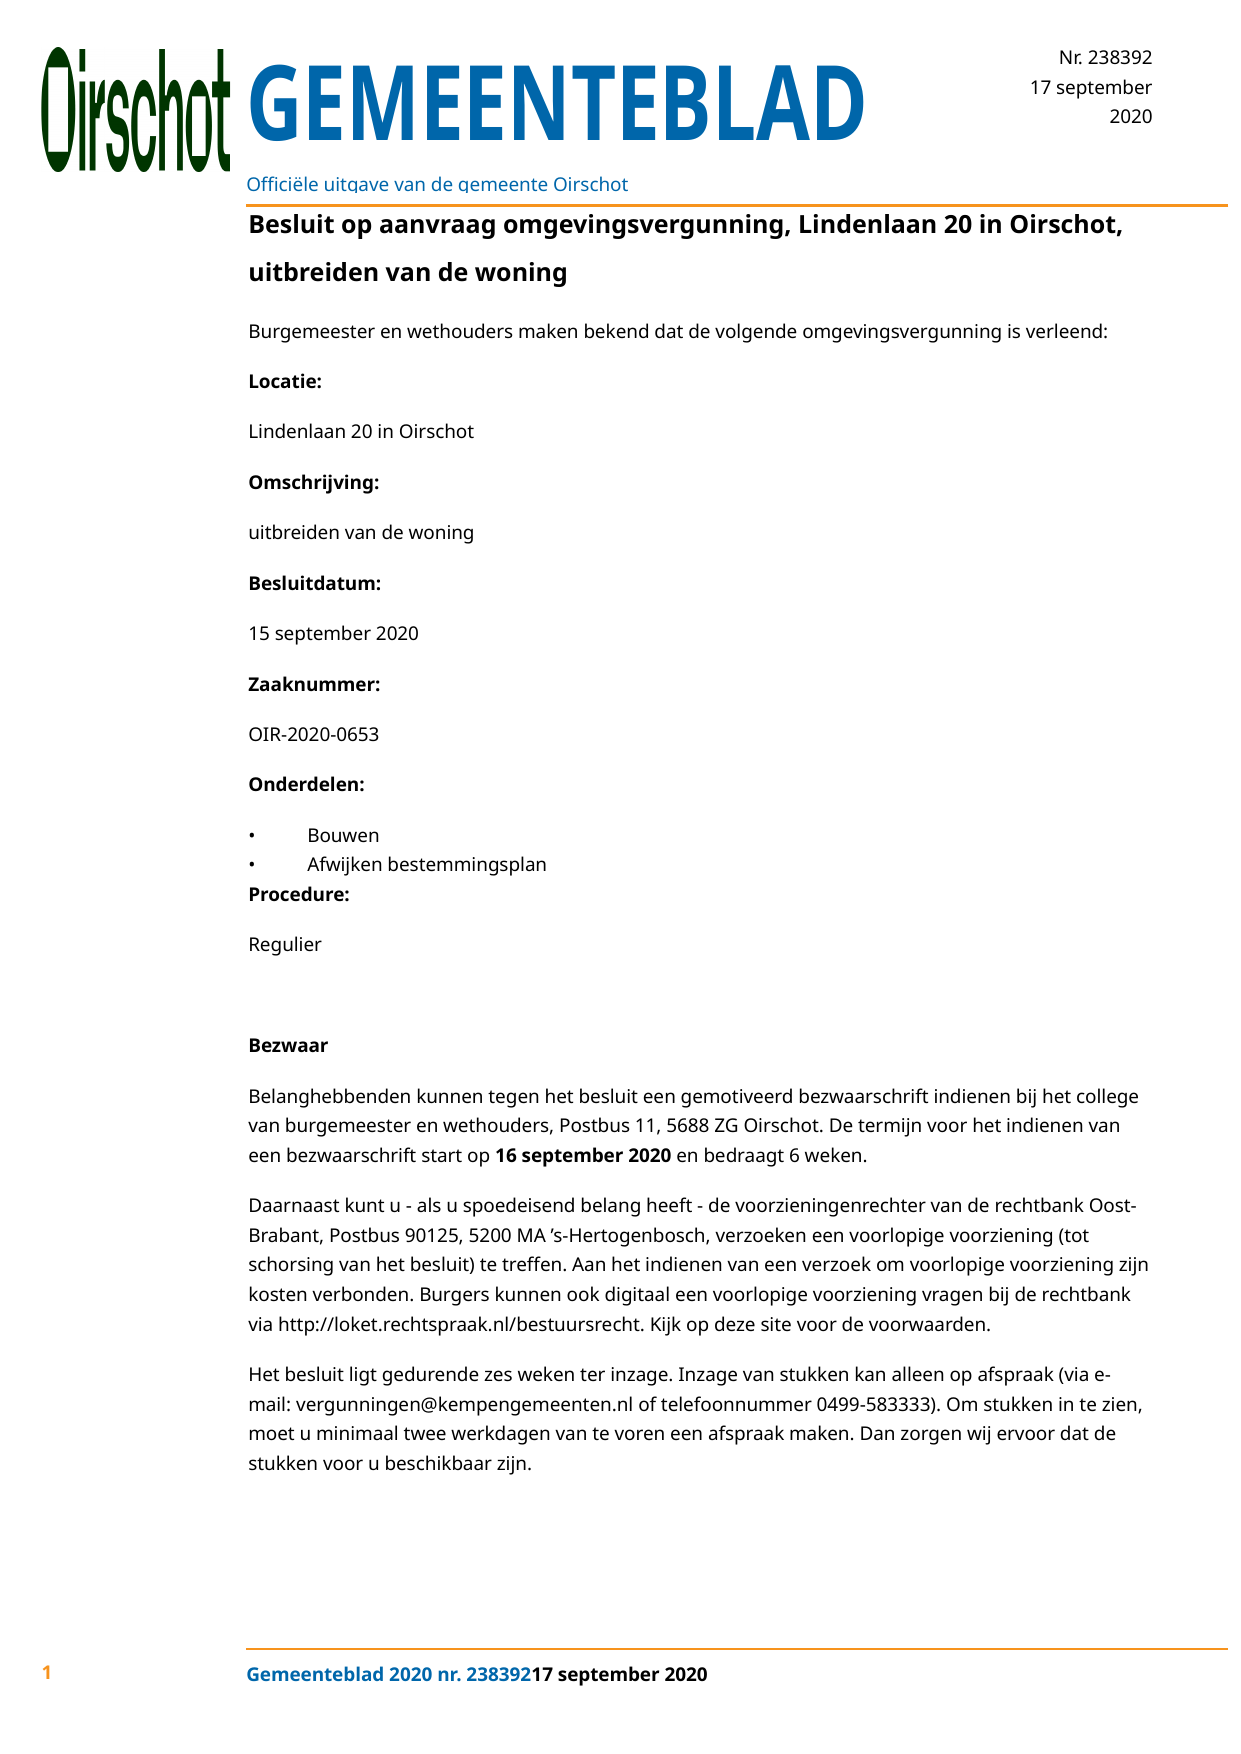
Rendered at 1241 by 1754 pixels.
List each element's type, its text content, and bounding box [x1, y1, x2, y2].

text Procedure: [248, 881, 1152, 907]
text Onderdelen: [248, 772, 1152, 797]
text Het besluit ligt gedurende zes weken ter inzage. Inzage van stukken kan alleen op afspraak (via e-mail: vergunningen@kempengemeenten.nl of telefoonnummer 0499-583333). Om stukken in te zien, moet u minimaal twee werkdagen van te voren een afspraak maken. Dan zorgen wij ervoor dat de stukken voor u beschikbaar zijn. [248, 1361, 1152, 1476]
text Daarnaast kunt u - als u spoedeisend belang heeft - de voorzieningenrechter van de rechtbank Oost-Brabant, Postbus 90125, 5200 MA ’s-Hertogenbosch, verzoeken een voorlopige voorziening (tot schorsing van het besluit) te treffen. Aan het indienen van een verzoek om voorlopige voorziening zijn kosten verbonden. Burgers kunnen ook digitaal een voorlopige voorziening vragen bij de rechtbank via http://loket.rechtspraak.nl/bestuursrecht. Kijk op deze site voor de voorwaarden. [248, 1192, 1152, 1337]
text Bezwaar [248, 1032, 1152, 1058]
text Burgemeester en wethouders maken bekend dat de volgende omgevingsvergunning is verleend: [248, 318, 1152, 344]
text Regulier [248, 932, 1152, 957]
text Zaaknummer: [248, 671, 1152, 697]
text Lindenlaan 20 in Oirschot [248, 419, 1152, 444]
text OIR-2020-0653 [248, 721, 1152, 747]
text 15 september 2020 [248, 620, 1152, 646]
text Omschrijving: [248, 469, 1152, 495]
text Besluitdatum: [248, 570, 1152, 596]
list Afwijken bestemmingsplan [248, 852, 1152, 877]
text Besluit op aanvraag omgevingsvergunning, Lindenlaan 20 in Oirschot, uitbreiden van de woning [248, 207, 1152, 288]
list Bouwen [248, 822, 1152, 848]
text Belanghebbenden kunnen tegen het besluit een gemotiveerd bezwaarschrift indienen bij het college van burgemeester en wethouders, Postbus 11, 5688 ZG Oirschot. De termijn voor het indienen van een bezwaarschrift start op 16 september 2020 en bedraagt 6 weken. [248, 1083, 1152, 1168]
text Locatie: [248, 368, 1152, 394]
text uitbreiden van de woning [248, 519, 1152, 545]
picture [41, 47, 231, 172]
